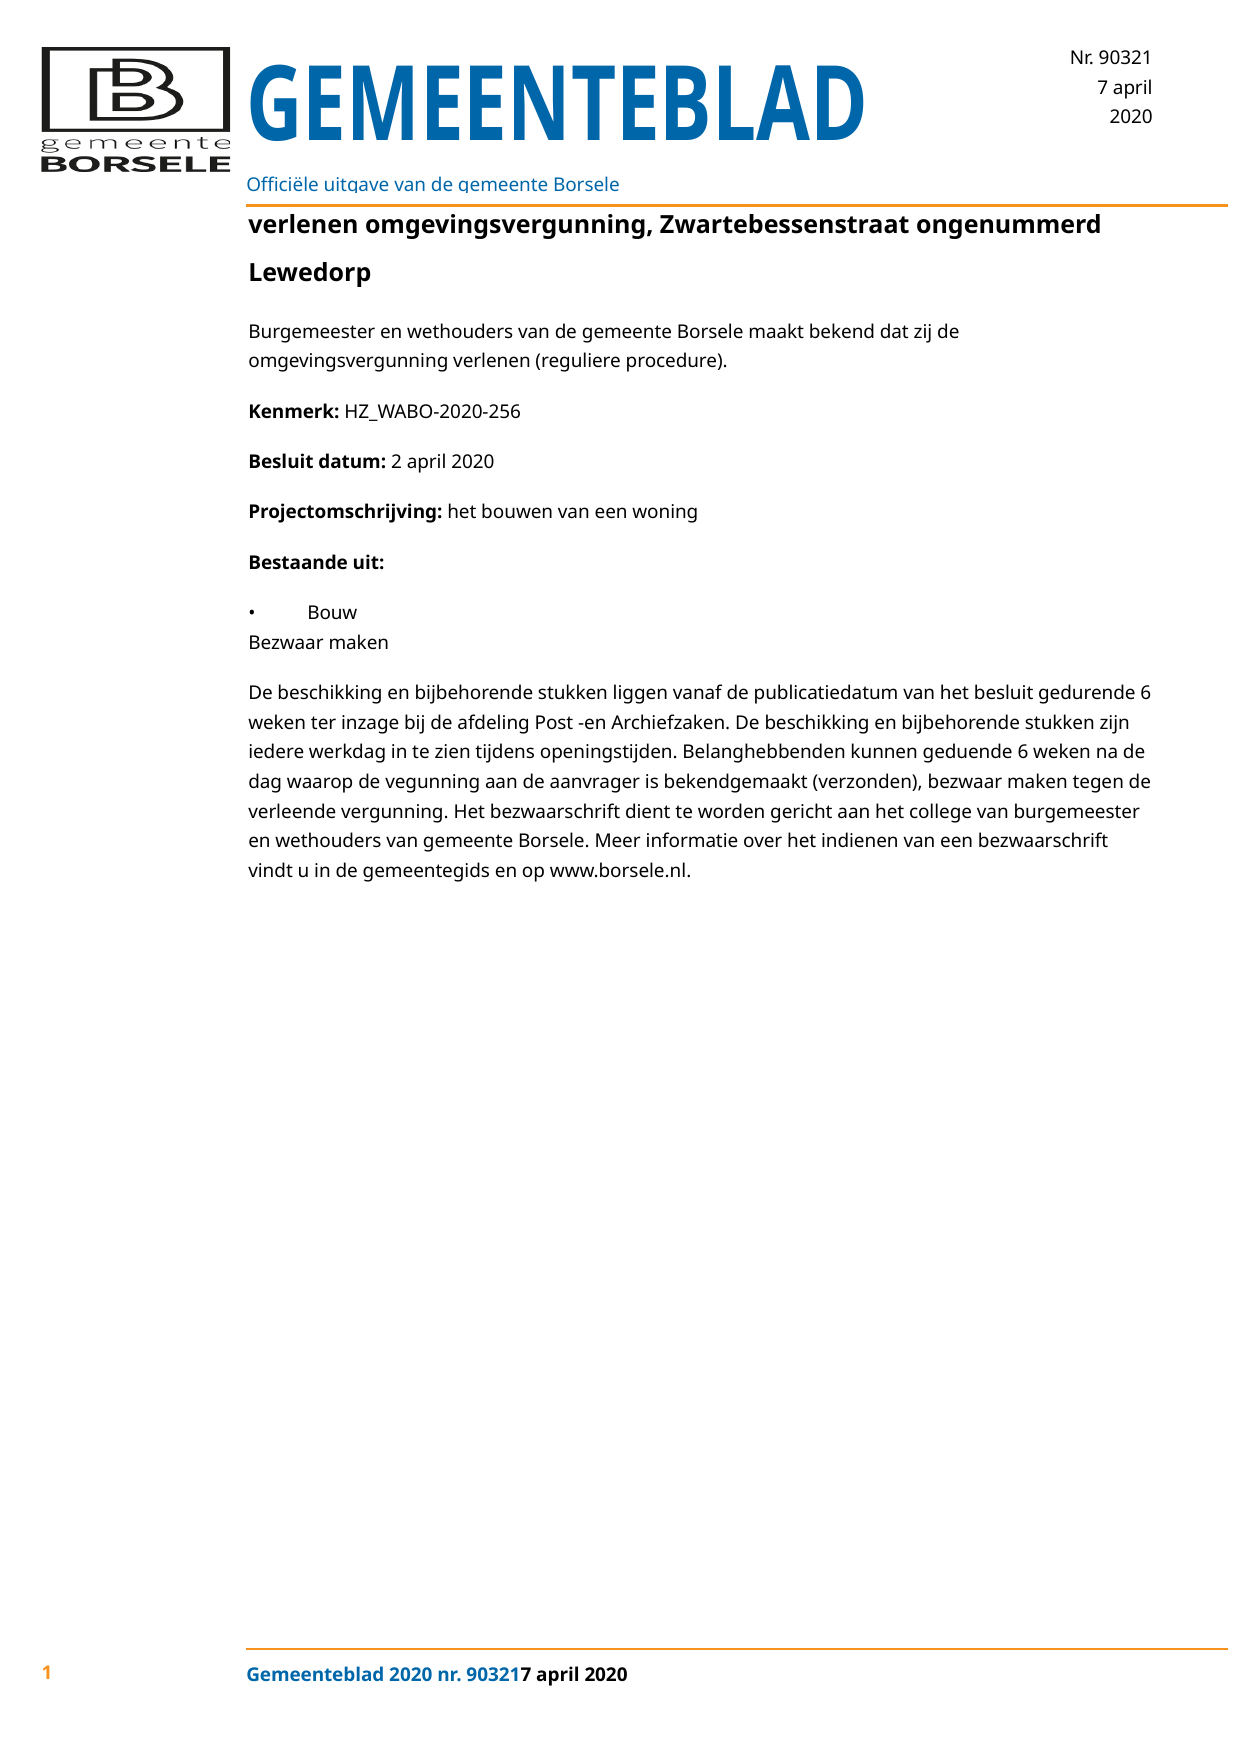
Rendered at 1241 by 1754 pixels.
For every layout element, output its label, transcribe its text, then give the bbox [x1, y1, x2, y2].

list Bouw [248, 599, 1152, 625]
text Bestaande uit: [248, 549, 1152, 575]
text Bezwaar maken [248, 629, 1152, 655]
text Besluit datum: 2 april 2020 [248, 448, 1152, 474]
text Burgemeester en wethouders van de gemeente Borsele maakt bekend dat zij de omgevingsvergunning verlenen (reguliere procedure). [248, 318, 1152, 373]
text De beschikking en bijbehorende stukken liggen vanaf de publicatiedatum van het besluit gedurende 6 weken ter inzage bij de afdeling Post -en Archiefzaken. De beschikking en bijbehorende stukken zijn iedere werkdag in te zien tijdens openingstijden. Belanghebbenden kunnen geduende 6 weken na de dag waarop de vegunning aan de aanvrager is bekendgemaakt (verzonden), bezwaar maken tegen de verleende vergunning. Het bezwaarschrift dient te worden gericht aan het college van burgemeester en wethouders van gemeente Borsele. Meer informatie over het indienen van een bezwaarschrift vindt u in de gemeentegids en op www.borsele.nl. [248, 679, 1152, 883]
picture [41, 47, 231, 172]
text Kenmerk: HZ_WABO-2020-256 [248, 398, 1152, 424]
text verlenen omgevingsvergunning, Zwartebessenstraat ongenummerd Lewedorp [248, 207, 1152, 288]
text Projectomschrijving: het bouwen van een woning [248, 499, 1152, 524]
